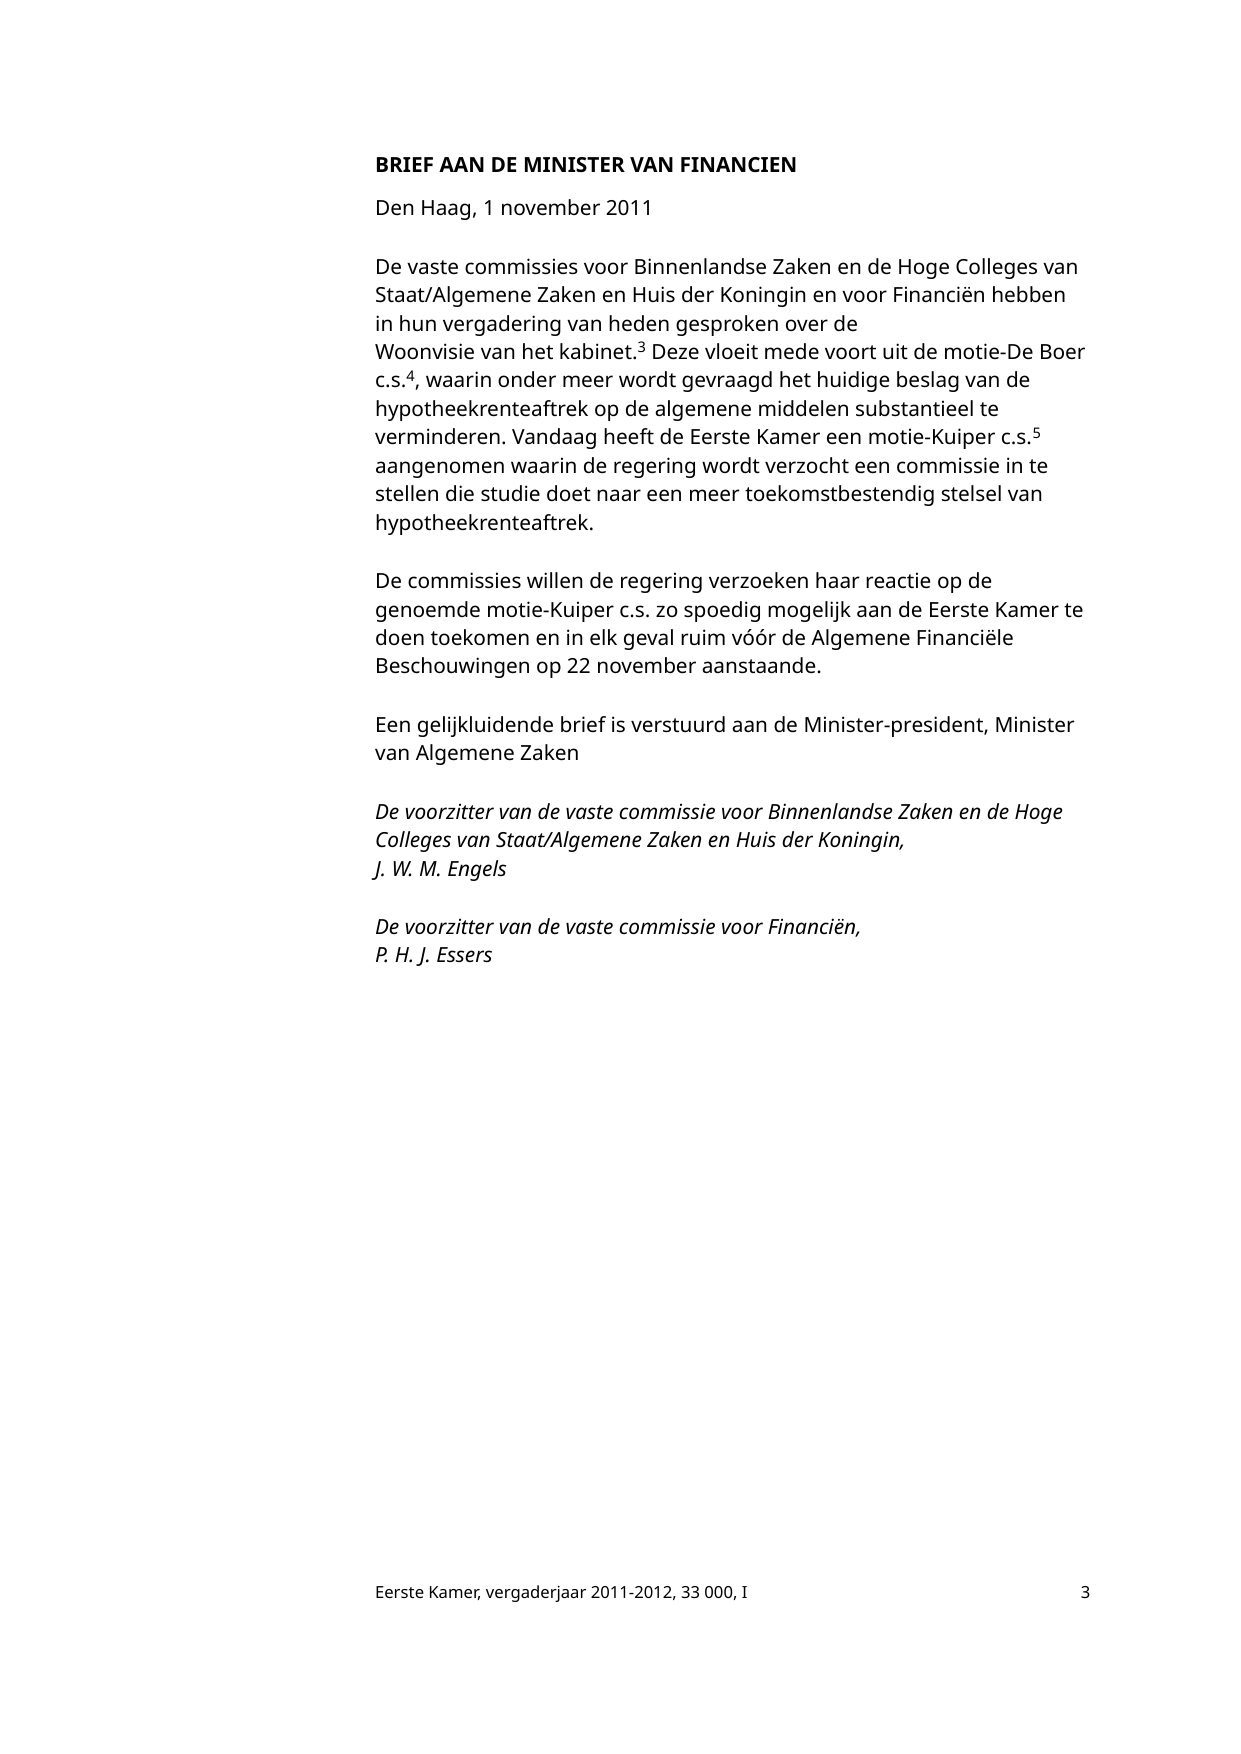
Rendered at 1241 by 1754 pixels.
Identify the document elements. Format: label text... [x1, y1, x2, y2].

text De voorzitter van de vaste commissie voor Financiën, [375, 912, 1090, 941]
text Een gelijkluidende brief is verstuurd aan de Minister-president, Minister van Algemene Zaken [375, 710, 1090, 767]
text De voorzitter van de vaste commissie voor Binnenlandse Zaken en de Hoge Colleges van Staat/Algemene Zaken en Huis der Koningin, [375, 797, 1090, 854]
text De vaste commissies voor Binnenlandse Zaken en de Hoge Colleges van Staat/Algemene Zaken en Huis der Koningin en voor Financiën hebben in hun vergadering van heden gesproken over de Woonvisie van het kabinet.3 Deze vloeit mede voort uit de motie-De Boer c.s.4, waarin onder meer wordt gevraagd het huidige beslag van de hypotheekrenteaftrek op de algemene middelen substantieel te verminderen. Vandaag heeft de Eerste Kamer een motie-Kuiper c.s.5 aangenomen waarin de regering wordt verzocht een commissie in te stellen die studie doet naar een meer toekomstbestendig stelsel van hypotheekrenteaftrek. [375, 252, 1090, 536]
text Den Haag, 1 november 2011 [375, 193, 1090, 222]
text J. W. M. Engels [375, 854, 1090, 882]
text P. H. J. Essers [375, 941, 1090, 969]
text De commissies willen de regering verzoeken haar reactie op de genoemde motie-Kuiper c.s. zo spoedig mogelijk aan de Eerste Kamer te doen toekomen en in elk geval ruim vóór de Algemene Financiële Beschouwingen op 22 november aanstaande. [375, 566, 1090, 680]
text BRIEF AAN DE MINISTER VAN FINANCIEN [375, 150, 1090, 178]
